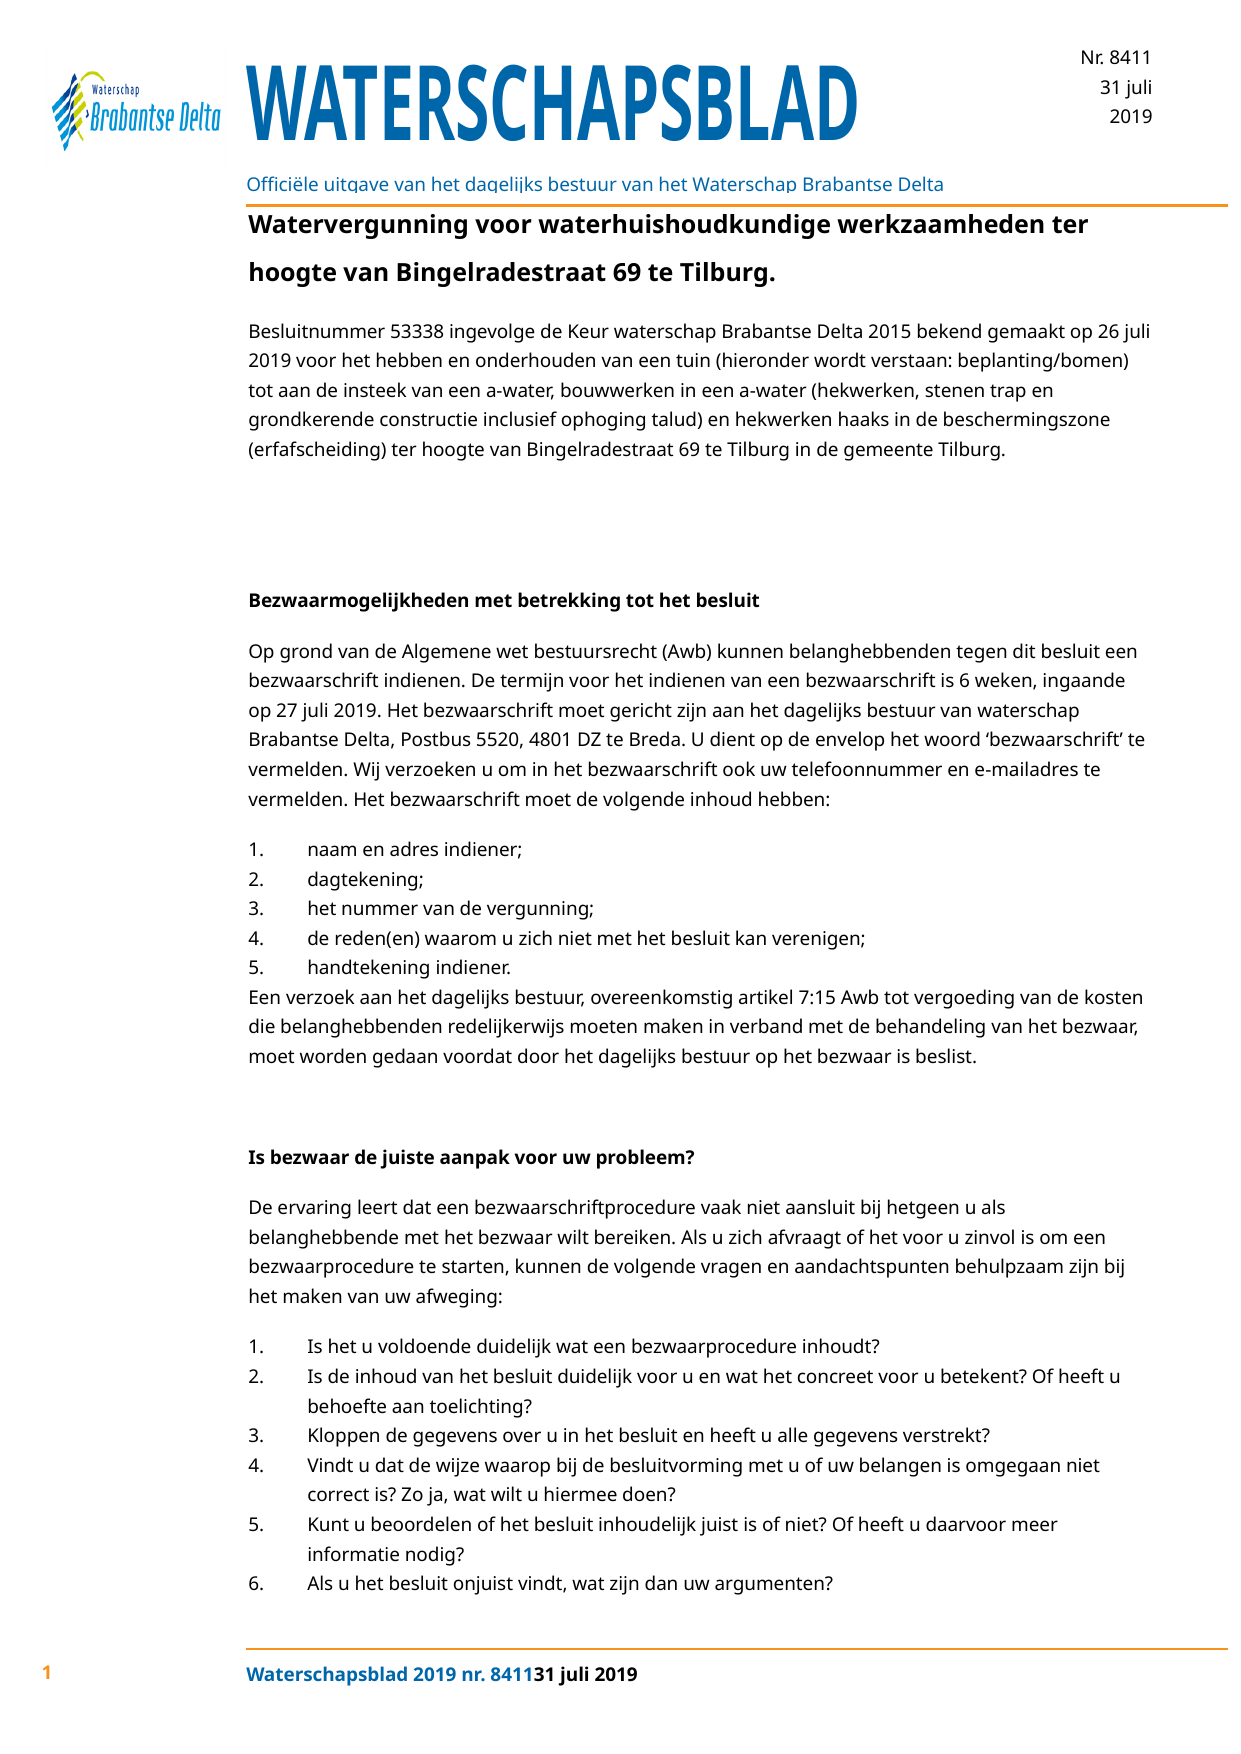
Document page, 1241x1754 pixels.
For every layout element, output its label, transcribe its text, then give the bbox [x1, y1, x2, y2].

text Is bezwaar de juiste aanpak voor uw probleem? [248, 1144, 1152, 1170]
list de reden(en) waarom u zich niet met het besluit kan verenigen; [248, 925, 1152, 951]
list dagtekening; [248, 866, 1152, 892]
list handtekening indiener. [248, 954, 1152, 980]
list Kloppen de gegevens over u in het besluit en heeft u alle gegevens verstrekt? [248, 1422, 1152, 1448]
list Kunt u beoordelen of het besluit inhoudelijk juist is of niet? Of heeft u daarvoor meer informatie nodig? [248, 1511, 1152, 1567]
text Besluitnummer 53338 ingevolge de Keur waterschap Brabantse Delta 2015 bekend gemaakt op 26 juli 2019 voor het hebben en onderhouden van een tuin (hieronder wordt verstaan: beplanting/bomen) tot aan de insteek van een a-water, bouwwerken in een a-water (hekwerken, stenen trap en grondkerende constructie inclusief ophoging talud) en hekwerken haaks in de beschermingszone (erfafscheiding) ter hoogte van Bingelradestraat 69 te Tilburg in de gemeente Tilburg. [248, 318, 1152, 462]
list het nummer van de vergunning; [248, 895, 1152, 921]
text De ervaring leert dat een bezwaarschriftprocedure vaak niet aansluit bij hetgeen u als belanghebbende met het bezwaar wilt bereiken. Als u zich afvraagt of het voor u zinvol is om een bezwaarprocedure te starten, kunnen de volgende vragen en aandachtspunten behulpzaam zijn bij het maken van uw afweging: [248, 1194, 1152, 1309]
list Vindt u dat de wijze waarop bij de besluitvorming met u of uw belangen is omgegaan niet correct is? Zo ja, wat wilt u hiermee doen? [248, 1452, 1152, 1507]
list Is het u voldoende duidelijk wat een bezwaarprocedure inhoudt? [248, 1334, 1152, 1359]
text Een verzoek aan het dagelijks bestuur, overeenkomstig artikel 7:15 Awb tot vergoeding van de kosten die belanghebbenden redelijkerwijs moeten maken in verband met de behandeling van het bezwaar, moet worden gedaan voordat door het dagelijks bestuur op het bezwaar is beslist. [248, 984, 1152, 1069]
text Watervergunning voor waterhuishoudkundige werkzaamheden ter hoogte van Bingelradestraat 69 te Tilburg. [248, 207, 1152, 288]
text Bezwaarmogelijkheden met betrekking tot het besluit [248, 587, 1152, 613]
list naam en adres indiener; [248, 836, 1152, 862]
list Als u het besluit onjuist vindt, wat zijn dan uw argumenten? [248, 1570, 1152, 1596]
text Op grond van de Algemene wet bestuursrecht (Awb) kunnen belanghebbenden tegen dit besluit een bezwaarschrift indienen. De termijn voor het indienen van een bezwaarschrift is 6 weken, ingaande op 27 juli 2019. Het bezwaarschrift moet gericht zijn aan het dagelijks bestuur van waterschap Brabantse Delta, Postbus 5520, 4801 DZ te Breda. U dient op de envelop het woord ‘bezwaarschrift’ te vermelden. Wij verzoeken u om in het bezwaarschrift ook uw telefoonnummer en e‑mailadres te vermelden. Het bezwaarschrift moet de volgende inhoud hebben: [248, 638, 1152, 812]
list Is de inhoud van het besluit duidelijk voor u en wat het concreet voor u betekent? Of heeft u behoefte aan toelichting? [248, 1363, 1152, 1419]
picture [41, 47, 231, 172]
